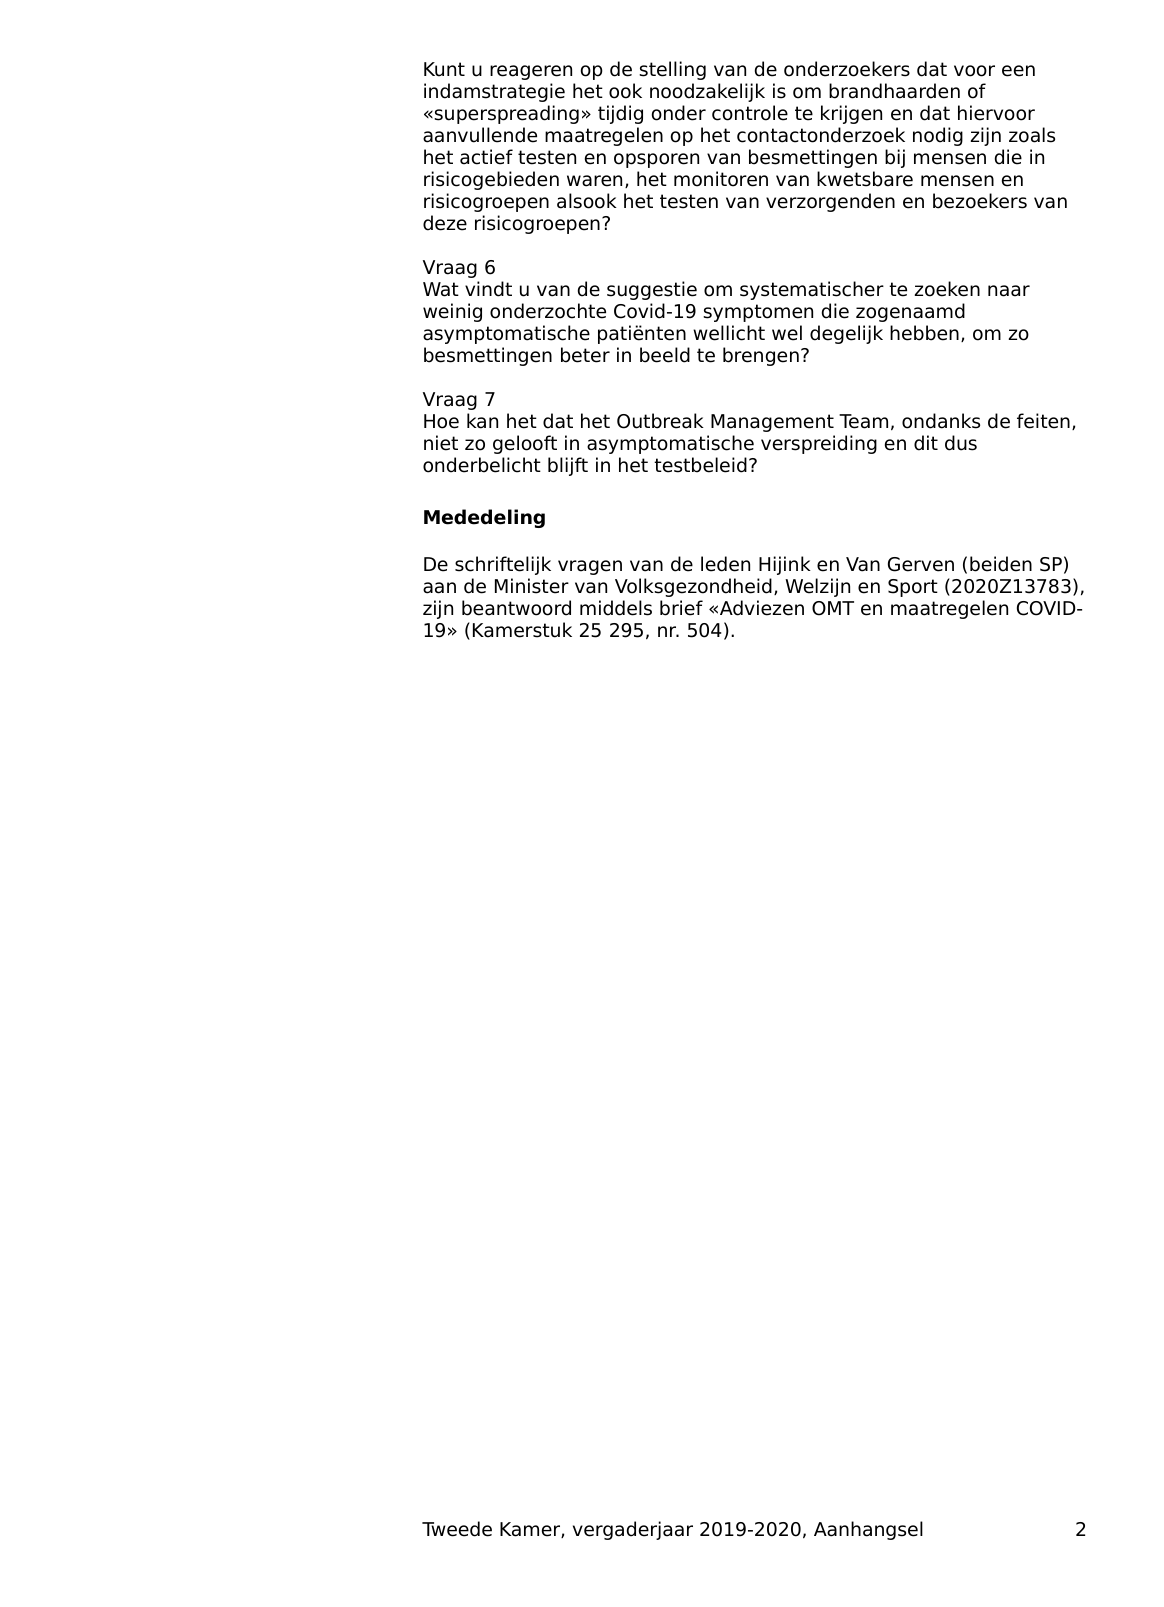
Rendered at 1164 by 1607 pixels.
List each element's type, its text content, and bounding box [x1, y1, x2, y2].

subtitle Mededeling [422, 507, 1087, 529]
text Hoe kan het dat het Outbreak Management Team, ondanks de feiten, niet zo gelooft in asymptomatische verspreiding en dit dus onderbelicht blijft in het testbeleid? [422, 411, 1087, 477]
text Wat vindt u van de suggestie om systematischer te zoeken naar weinig onderzochte Covid-19 symptomen die zogenaamd asymptomatische patiënten wellicht wel degelijk hebben, om zo besmettingen beter in beeld te brengen? [422, 279, 1087, 367]
text Vraag 7 [422, 389, 1087, 411]
text De schriftelijk vragen van de leden Hijink en Van Gerven (beiden SP) aan de Minister van Volksgezondheid, Welzijn en Sport (2020Z13783), zijn beantwoord middels brief «Adviezen OMT en maatregelen COVID-19» (Kamerstuk 25 295, nr. 504). [422, 554, 1087, 642]
text Kunt u reageren op de stelling van de onderzoekers dat voor een indamstrategie het ook noodzakelijk is om brandhaarden of «superspreading» tijdig onder controle te krijgen en dat hiervoor aanvullende maatregelen op het contactonderzoek nodig zijn zoals het actief testen en opsporen van besmettingen bij mensen die in risicogebieden waren, het monitoren van kwetsbare mensen en risicogroepen alsook het testen van verzorgenden en bezoekers van deze risicogroepen? [422, 59, 1087, 235]
text Vraag 6 [422, 257, 1087, 279]
